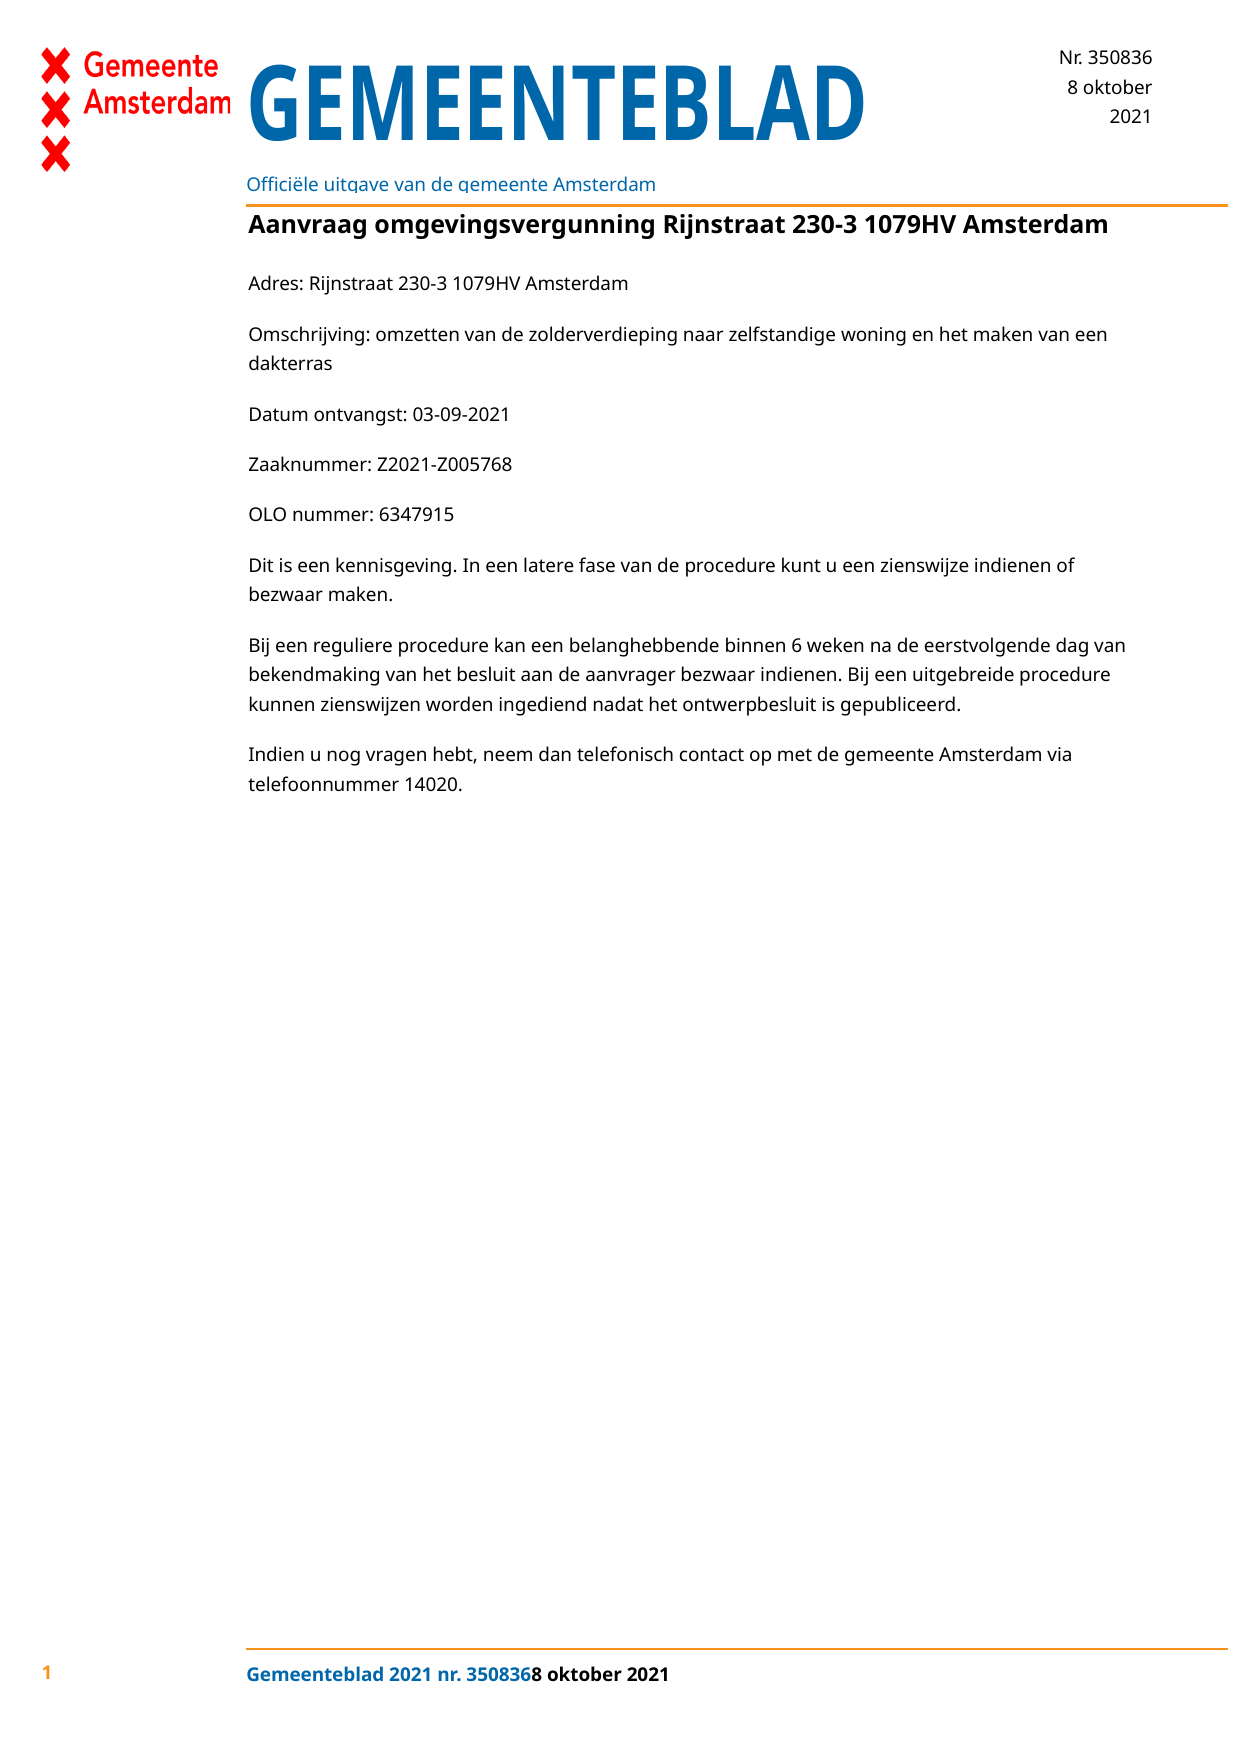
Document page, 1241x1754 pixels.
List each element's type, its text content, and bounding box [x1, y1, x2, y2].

text Zaaknummer: Z2021-Z005768 [248, 451, 1152, 477]
text Datum ontvangst: 03-09-2021 [248, 401, 1152, 426]
text Aanvraag omgevingsvergunning Rijnstraat 230-3 1079HV Amsterdam [248, 207, 1152, 241]
text Omschrijving: omzetten van de zolderverdieping naar zelfstandige woning en het maken van een dakterras [248, 321, 1152, 376]
text Bij een reguliere procedure kan een belanghebbende binnen 6 weken na de eerstvolgende dag van bekendmaking van het besluit aan de aanvrager bezwaar indienen. Bij een uitgebreide procedure kunnen zienswijzen worden ingediend nadat het ontwerpbesluit is gepubliceerd. [248, 632, 1152, 717]
text Dit is een kennisgeving. In een latere fase van de procedure kunt u een zienswijze indienen of bezwaar maken. [248, 552, 1152, 607]
text Indien u nog vragen hebt, neem dan telefonisch contact op met de gemeente Amsterdam via telefoonnummer 14020. [248, 742, 1152, 797]
picture [41, 47, 231, 172]
text OLO nummer: 6347915 [248, 502, 1152, 527]
text Adres: Rijnstraat 230-3 1079HV Amsterdam [248, 270, 1152, 296]
